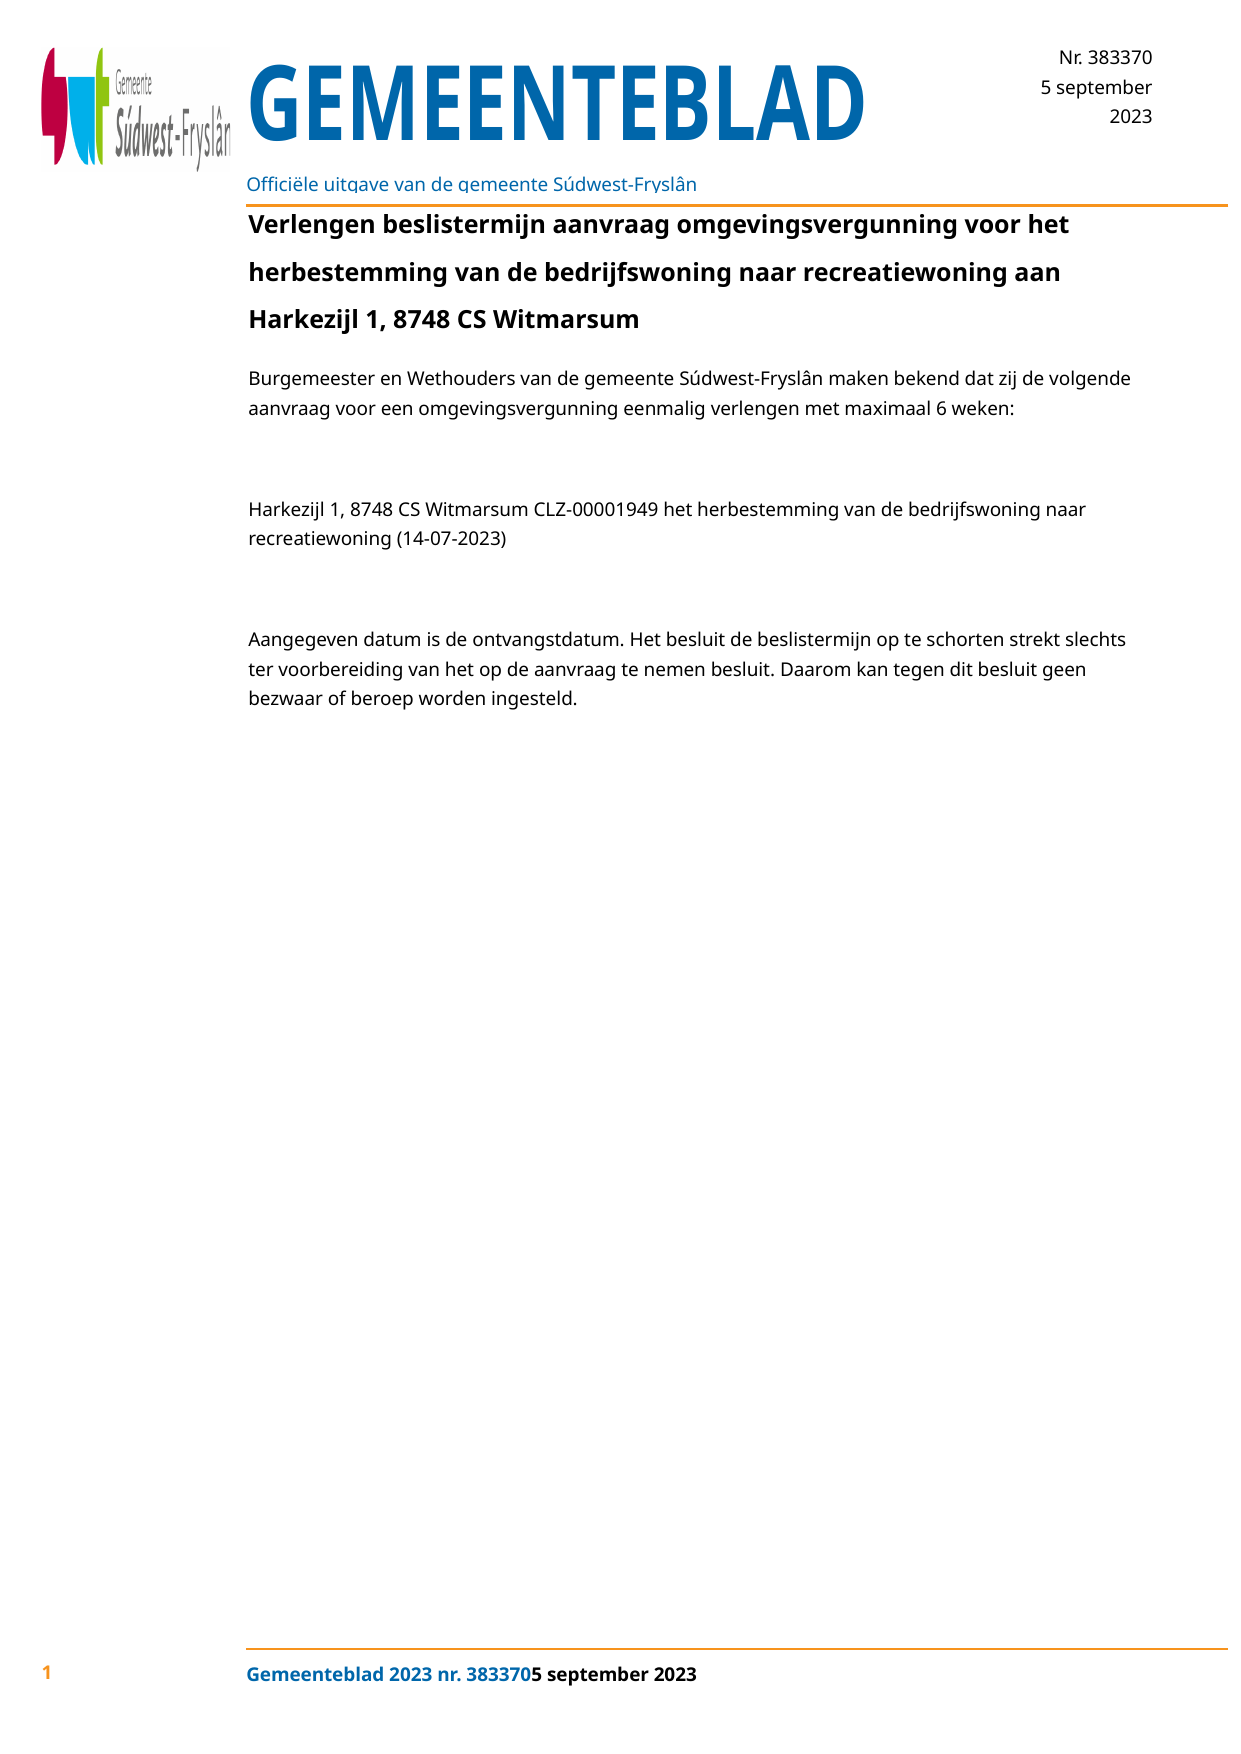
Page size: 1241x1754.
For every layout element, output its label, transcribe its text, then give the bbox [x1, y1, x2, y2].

text Harkezijl 1, 8748 CS Witmarsum CLZ-00001949 het herbestemming van de bedrijfswoning naar recreatiewoning (14-07-2023) [248, 496, 1152, 551]
text Aangegeven datum is de ontvangstdatum. Het besluit de beslistermijn op te schorten strekt slechts ter voorbereiding van het op de aanvraag te nemen besluit. Daarom kan tegen dit besluit geen bezwaar of beroep worden ingesteld. [248, 626, 1152, 711]
text Verlengen beslistermijn aanvraag omgevingsvergunning voor het herbestemming van de bedrijfswoning naar recreatiewoning aan Harkezijl 1, 8748 CS Witmarsum [248, 207, 1152, 336]
text Burgemeester en Wethouders van de gemeente Súdwest-Fryslân maken bekend dat zij de volgende aanvraag voor een omgevingsvergunning eenmalig verlengen met maximaal 6 weken: [248, 366, 1152, 421]
picture [41, 47, 231, 172]
